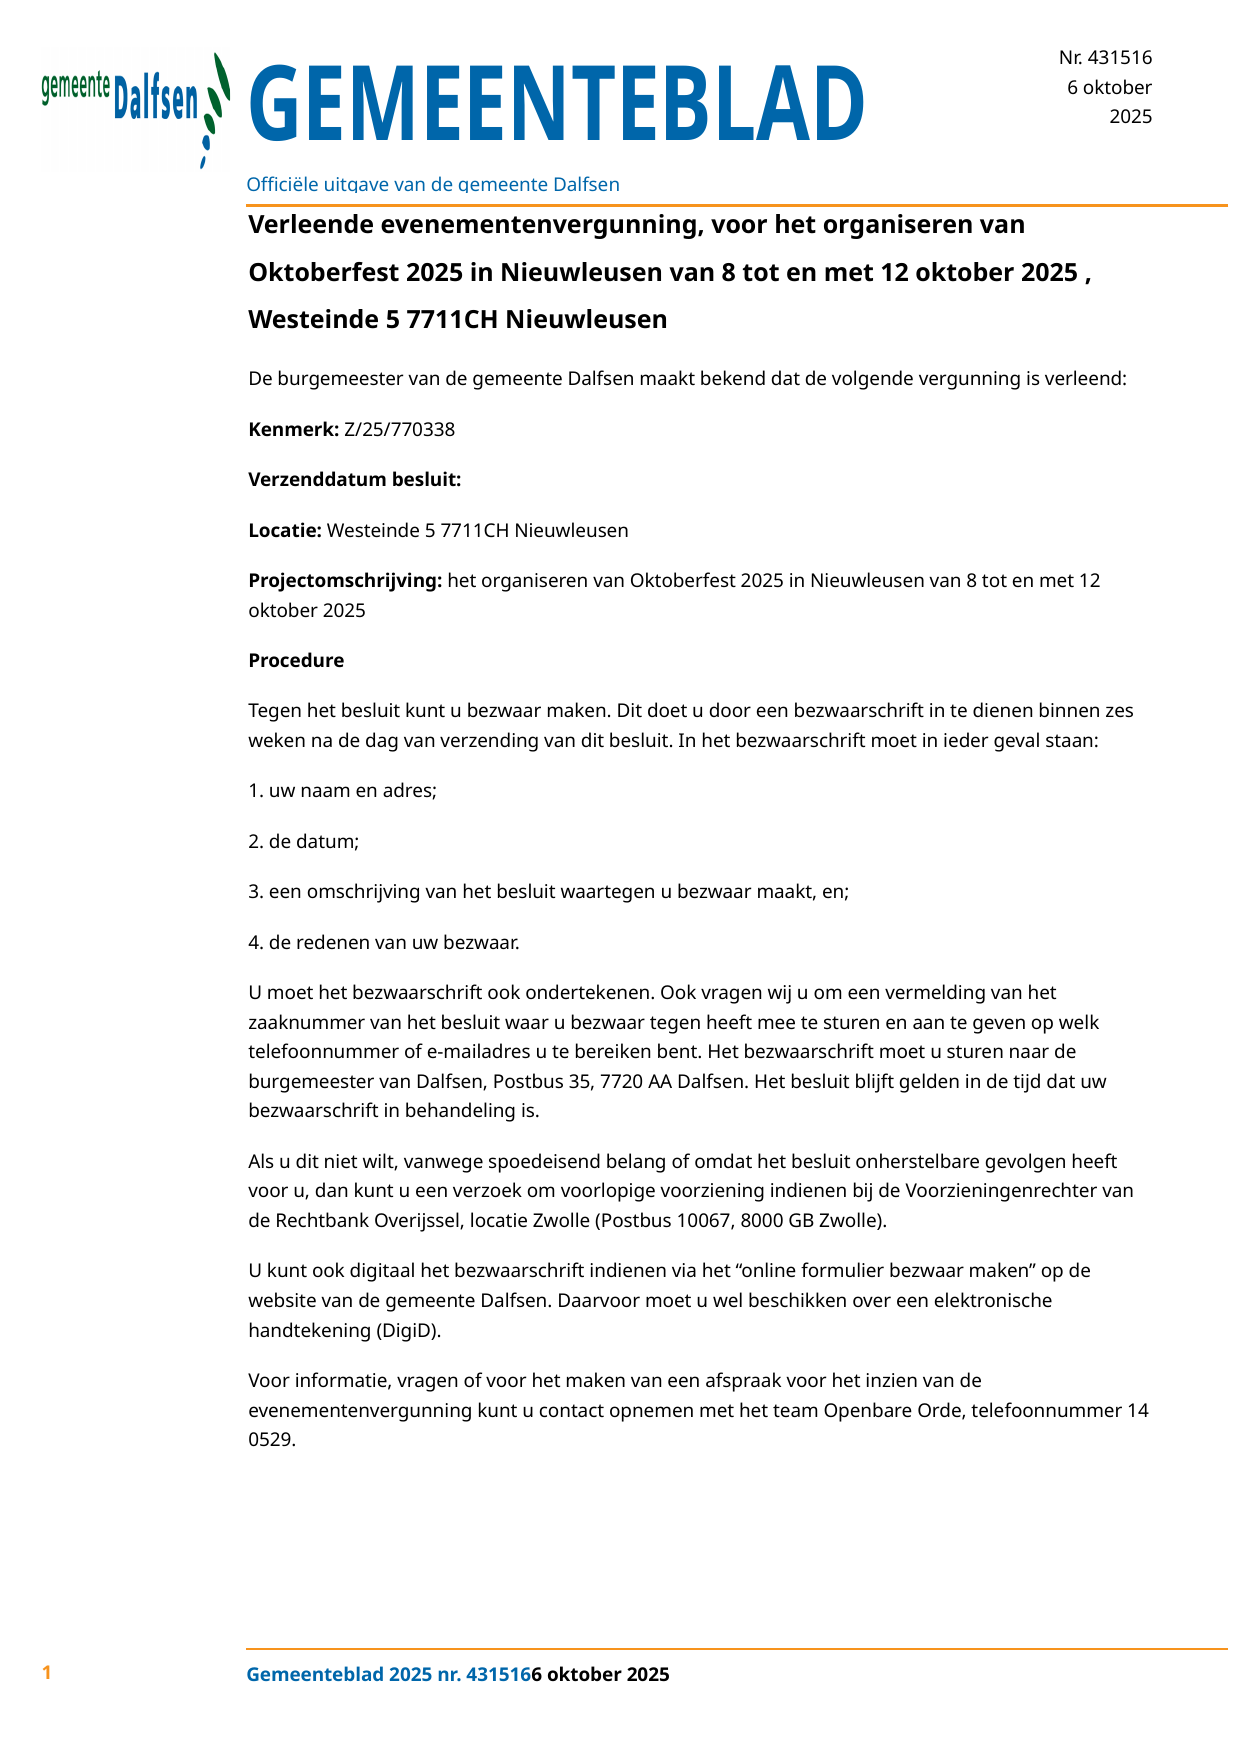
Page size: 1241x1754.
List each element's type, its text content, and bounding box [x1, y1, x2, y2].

text U moet het bezwaarschrift ook ondertekenen. Ook vragen wij u om een vermelding van het zaaknummer van het besluit waar u bezwaar tegen heeft mee te sturen en aan te geven op welk telefoonnummer of e-mailadres u te bereiken bent. Het bezwaarschrift moet u sturen naar de burgemeester van Dalfsen, Postbus 35, 7720 AA Dalfsen. Het besluit blijft gelden in de tijd dat uw bezwaarschrift in behandeling is. [248, 979, 1152, 1123]
text Kenmerk: Z/25/770338 [248, 416, 1152, 442]
text Locatie: Westeinde 5 7711CH Nieuwleusen [248, 517, 1152, 542]
text 1. uw naam en adres; [248, 778, 1152, 803]
text Verleende evenementenvergunning, voor het organiseren van Oktoberfest 2025 in Nieuwleusen van 8 tot en met 12 oktober 2025 , Westeinde 5 7711CH Nieuwleusen [248, 207, 1152, 336]
text Tegen het besluit kunt u bezwaar maken. Dit doet u door een bezwaarschrift in te dienen binnen zes weken na de dag van verzending van dit besluit. In het bezwaarschrift moet in ieder geval staan: [248, 698, 1152, 753]
text Voor informatie, vragen of voor het maken van een afspraak voor het inzien van de evenementenvergunning kunt u contact opnemen met het team Openbare Orde, telefoonnummer 14 0529. [248, 1367, 1152, 1452]
text 4. de redenen van uw bezwaar. [248, 929, 1152, 954]
text Verzenddatum besluit: [248, 466, 1152, 492]
text 2. de datum; [248, 828, 1152, 854]
text U kunt ook digitaal het bezwaarschrift indienen via het “online formulier bezwaar maken” op de website van de gemeente Dalfsen. Daarvoor moet u wel beschikken over een elektronische handtekening (DigiD). [248, 1258, 1152, 1342]
text Als u dit niet wilt, vanwege spoedeisend belang of omdat het besluit onherstelbare gevolgen heeft voor u, dan kunt u een verzoek om voorlopige voorziening indienen bij de Voorzieningenrechter van de Rechtbank Overijssel, locatie Zwolle (Postbus 10067, 8000 GB Zwolle). [248, 1148, 1152, 1233]
text 3. een omschrijving van het besluit waartegen u bezwaar maakt, en; [248, 878, 1152, 904]
text Procedure [248, 647, 1152, 673]
text Projectomschrijving: het organiseren van Oktoberfest 2025 in Nieuwleusen van 8 tot en met 12 oktober 2025 [248, 567, 1152, 622]
text De burgemeester van de gemeente Dalfsen maakt bekend dat de volgende vergunning is verleend: [248, 366, 1152, 391]
picture [41, 47, 231, 172]
